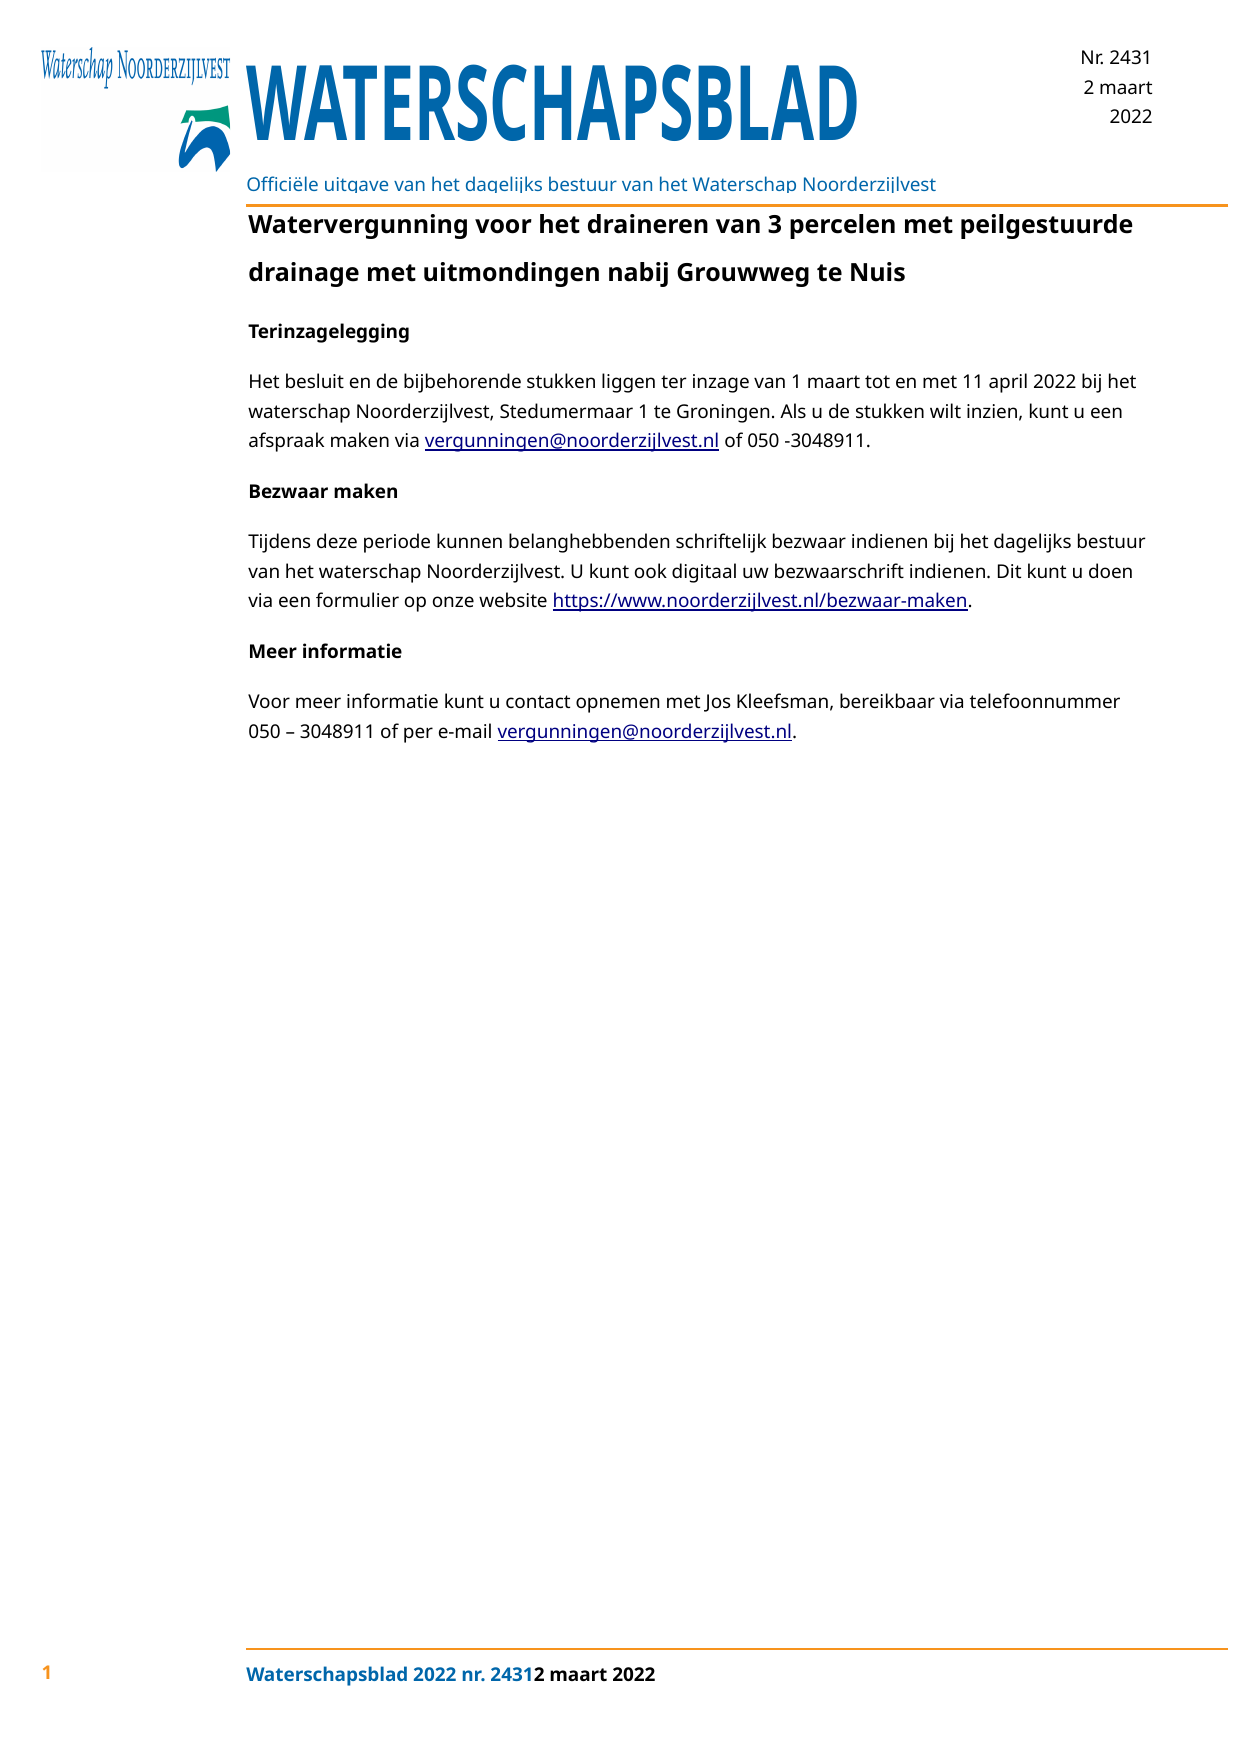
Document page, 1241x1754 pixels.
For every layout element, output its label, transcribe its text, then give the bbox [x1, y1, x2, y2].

text Voor meer informatie kunt u contact opnemen met Jos Kleefsman, bereikbaar via telefoonnummer 050 – 3048911 of per e-mail vergunningen@noorderzijlvest.nl. [248, 688, 1152, 744]
picture [41, 47, 231, 172]
text Het besluit en de bijbehorende stukken liggen ter inzage van 1 maart tot en met 11 april 2022 bij het waterschap Noorderzijlvest, Stedumermaar 1 te Groningen. Als u de stukken wilt inzien, kunt u een afspraak maken via vergunningen@noorderzijlvest.nl of 050 -3048911. [248, 368, 1152, 453]
text Terinzagelegging [248, 318, 1152, 344]
text Tijdens deze periode kunnen belanghebbenden schriftelijk bezwaar indienen bij het dagelijks bestuur van het waterschap Noorderzijlvest. U kunt ook digitaal uw bezwaarschrift indienen. Dit kunt u doen via een formulier op onze website https://www.noorderzijlvest.nl/bezwaar-maken. [248, 528, 1152, 613]
text Bezwaar maken [248, 478, 1152, 504]
text Watervergunning voor het draineren van 3 percelen met peilgestuurde drainage met uitmondingen nabij Grouwweg te Nuis [248, 207, 1152, 288]
text Meer informatie [248, 638, 1152, 664]
